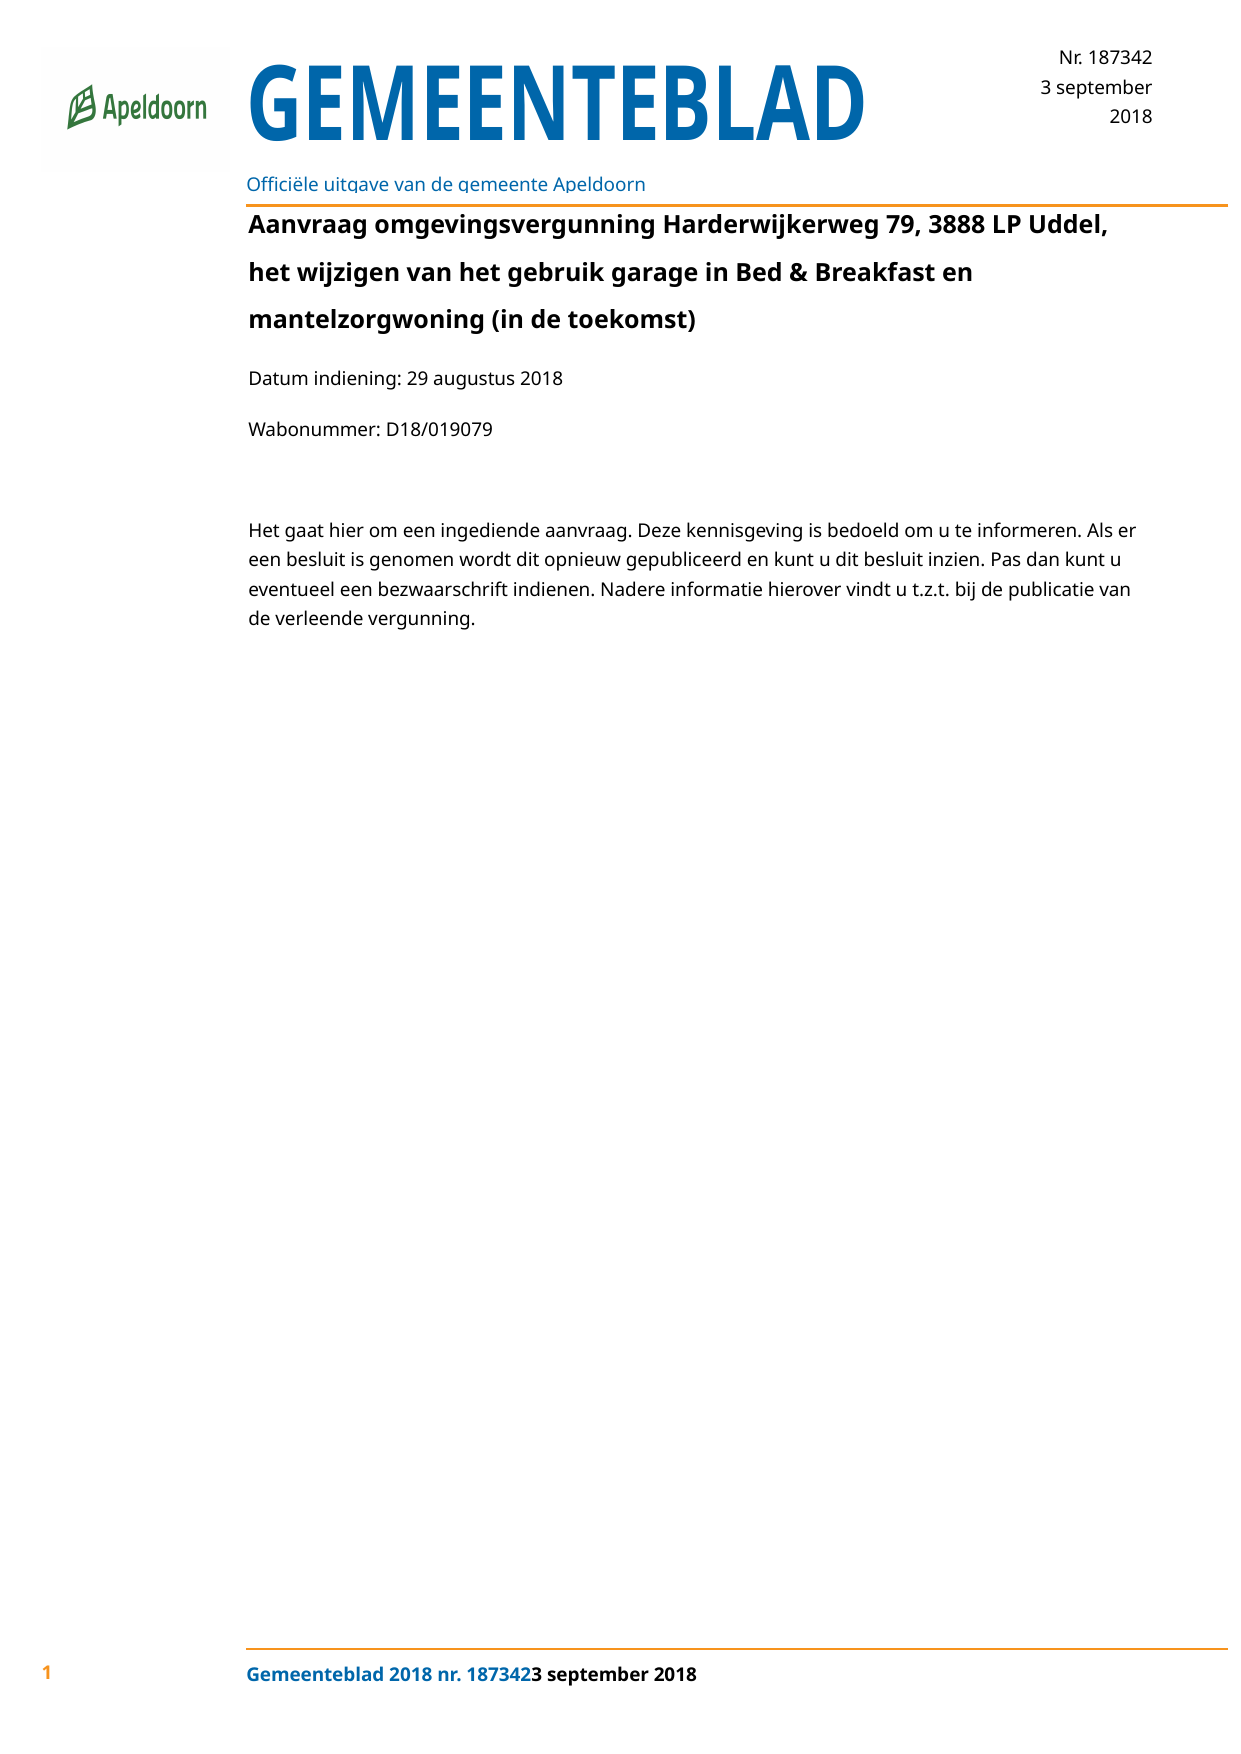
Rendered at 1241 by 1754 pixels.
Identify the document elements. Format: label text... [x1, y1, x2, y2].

text Wabonummer: D18/019079 [248, 416, 1152, 442]
text Het gaat hier om een ingediende aanvraag. Deze kennisgeving is bedoeld om u te informeren. Als er een besluit is genomen wordt dit opnieuw gepubliceerd en kunt u dit besluit inzien. Pas dan kunt u eventueel een bezwaarschrift indienen. Nadere informatie hierover vindt u t.z.t. bij de publicatie van de verleende vergunning. [248, 517, 1152, 631]
text Datum indiening: 29 augustus 2018 [248, 366, 1152, 391]
text Aanvraag omgevingsvergunning Harderwijkerweg 79, 3888 LP Uddel, het wijzigen van het gebruik garage in Bed & Breakfast en mantelzorgwoning (in de toekomst) [248, 207, 1152, 336]
picture [41, 47, 231, 172]
